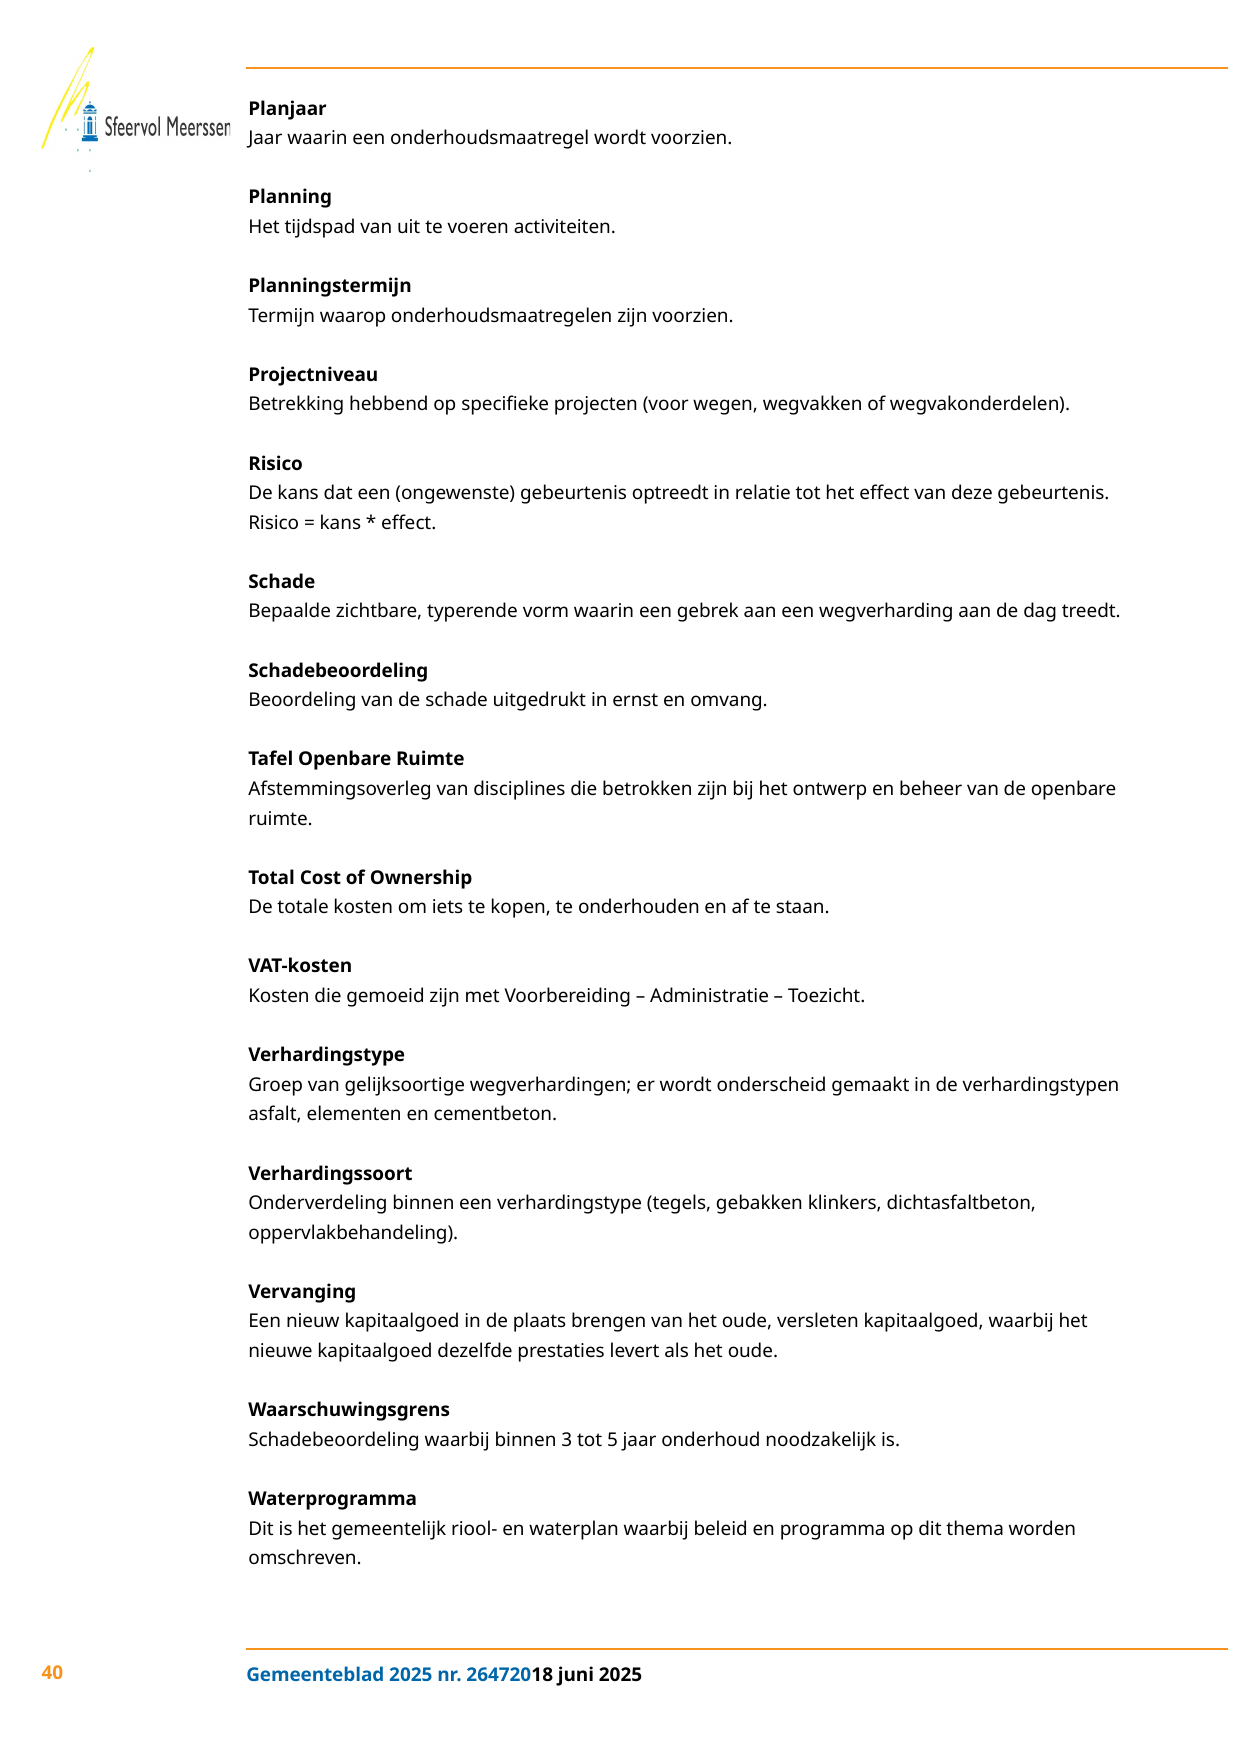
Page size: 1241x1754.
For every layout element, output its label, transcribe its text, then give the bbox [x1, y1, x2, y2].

text Risico [248, 450, 1152, 476]
text Planning [248, 183, 1152, 209]
text Projectniveau [248, 361, 1152, 387]
text Jaar waarin een onderhoudsmaatregel wordt voorzien. [248, 124, 1152, 150]
text Planningstermijn [248, 272, 1152, 298]
text Waarschuwingsgrens [248, 1396, 1152, 1422]
text Groep van gelijksoortige wegverhardingen; er wordt onderscheid gemaakt in de verhardingstypen asfalt, elementen en cementbeton. [248, 1071, 1152, 1126]
text Total Cost of Ownership [248, 864, 1152, 890]
text Waterprogramma [248, 1485, 1152, 1511]
text Verhardingstype [248, 1041, 1152, 1067]
text De totale kosten om iets te kopen, te onderhouden en af te staan. [248, 893, 1152, 919]
text Termijn waarop onderhoudsmaatregelen zijn voorzien. [248, 302, 1152, 328]
text VAT-kosten [248, 953, 1152, 978]
text Verhardingssoort [248, 1160, 1152, 1186]
text Planjaar [248, 95, 1152, 121]
text Beoordeling van de schade uitgedrukt in ernst en omvang. [248, 686, 1152, 712]
text Schadebeoordeling waarbij binnen 3 tot 5 jaar onderhoud noodzakelijk is. [248, 1426, 1152, 1452]
text Afstemmingsoverleg van disciplines die betrokken zijn bij het ontwerp en beheer van de openbare ruimte. [248, 775, 1152, 831]
text De kans dat een (ongewenste) gebeurtenis optreedt in relatie tot het effect van deze gebeurtenis. Risico = kans * effect. [248, 479, 1152, 535]
text Tafel Openbare Ruimte [248, 746, 1152, 771]
picture [41, 47, 231, 172]
text Kosten die gemoeid zijn met Voorbereiding – Administratie – Toezicht. [248, 982, 1152, 1008]
text Onderverdeling binnen een verhardingstype (tegels, gebakken klinkers, dichtasfaltbeton, oppervlakbehandeling). [248, 1189, 1152, 1245]
text Een nieuw kapitaalgoed in de plaats brengen van het oude, versleten kapitaalgoed, waarbij het nieuwe kapitaalgoed dezelfde prestaties levert als het oude. [248, 1308, 1152, 1363]
text Schade [248, 568, 1152, 594]
text Bepaalde zichtbare, typerende vorm waarin een gebrek aan een wegverharding aan de dag treedt. [248, 598, 1152, 623]
text Schadebeoordeling [248, 657, 1152, 683]
text Vervanging [248, 1278, 1152, 1304]
text Betrekking hebbend op specifieke projecten (voor wegen, wegvakken of wegvakonderdelen). [248, 391, 1152, 416]
text Het tijdspad van uit te voeren activiteiten. [248, 213, 1152, 239]
text Dit is het gemeentelijk riool- en waterplan waarbij beleid en programma op dit thema worden omschreven. [248, 1515, 1152, 1570]
